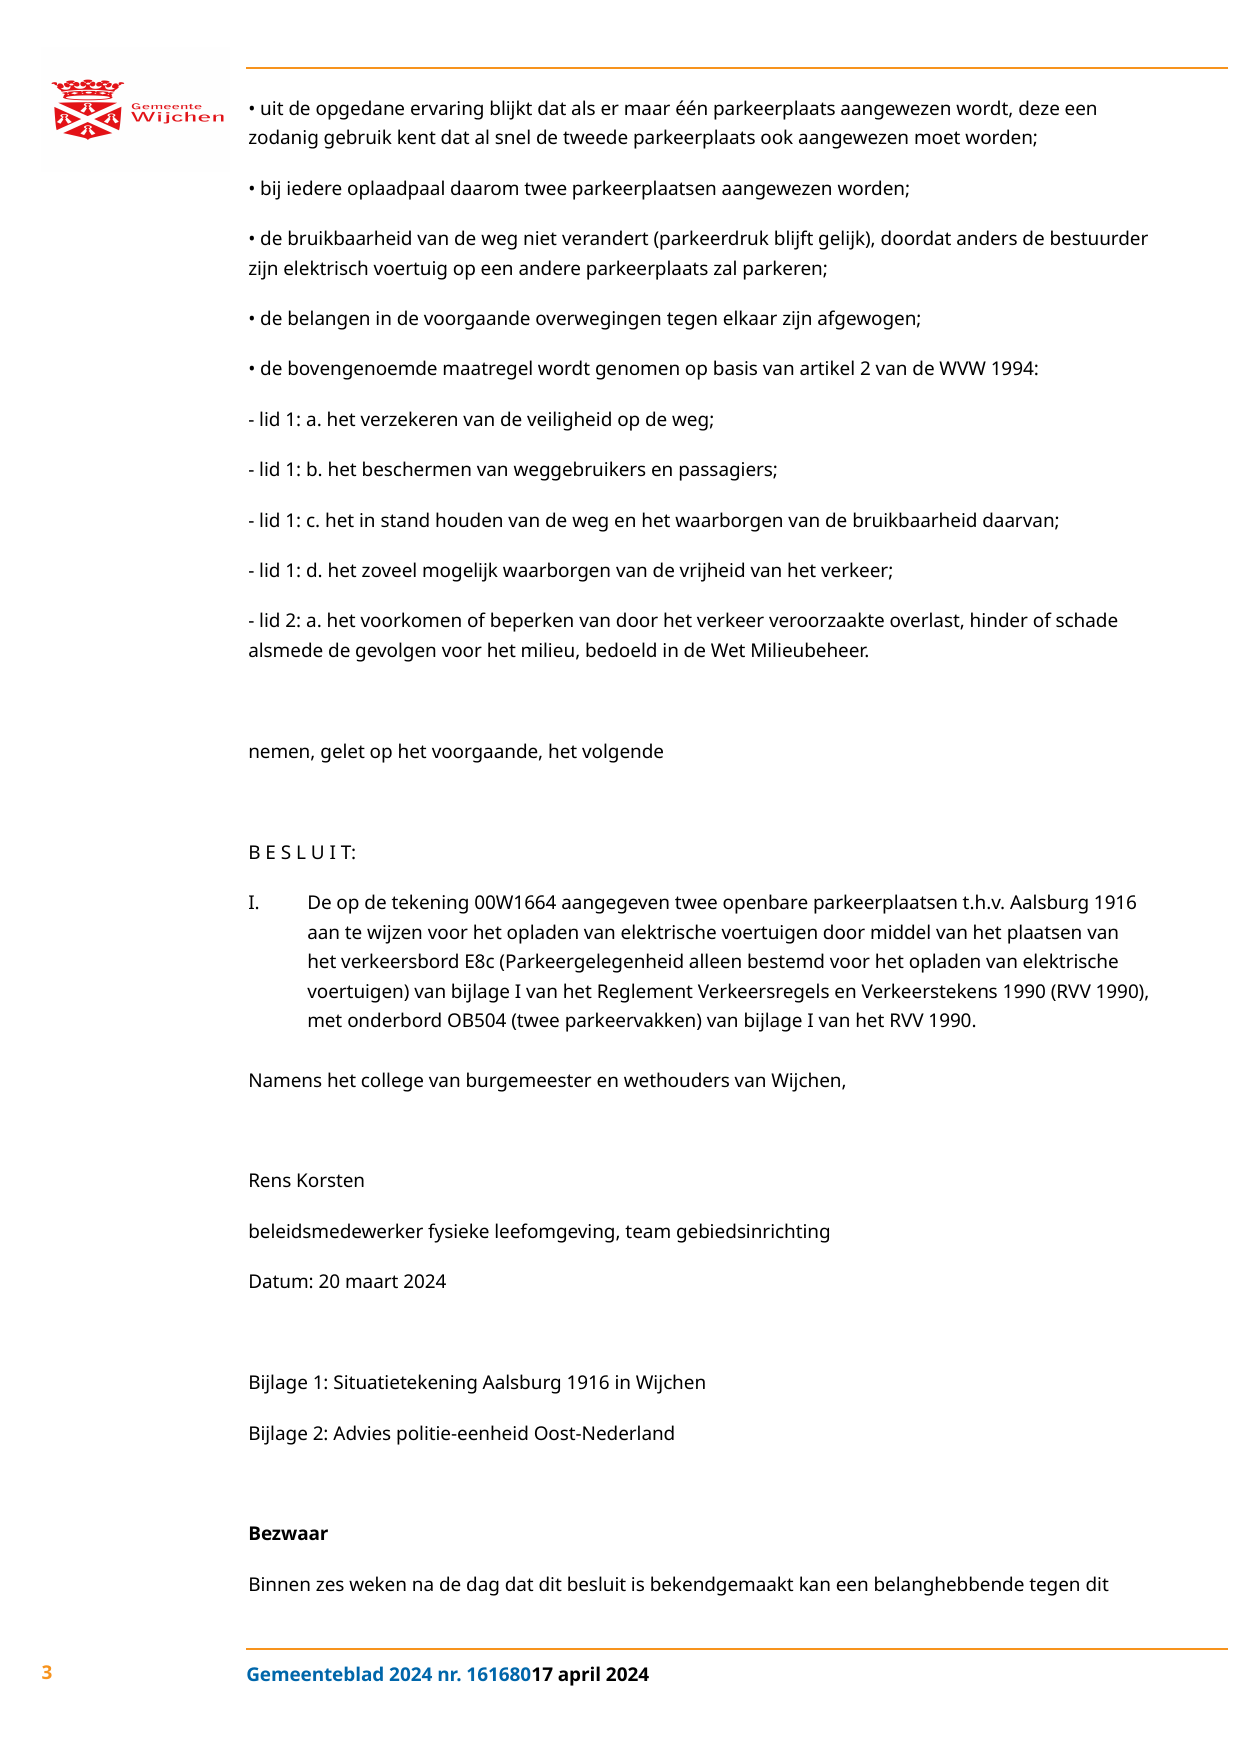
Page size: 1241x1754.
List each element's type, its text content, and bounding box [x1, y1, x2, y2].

text • de bovengenoemde maatregel wordt genomen op basis van artikel 2 van de WVW 1994: [248, 356, 1152, 381]
text • de bruikbaarheid van de weg niet verandert (parkeerdruk blijft gelijk), doordat anders de bestuurder zijn elektrisch voertuig op een andere parkeerplaats zal parkeren; [248, 225, 1152, 281]
text • de belangen in de voorgaande overwegingen tegen elkaar zijn afgewogen; [248, 305, 1152, 331]
text Namens het college van burgemeester en wethouders van Wijchen, [248, 1067, 1152, 1093]
text Rens Korsten [248, 1168, 1152, 1193]
text Binnen zes weken na de dag dat dit besluit is bekendgemaakt kan een belanghebbende tegen dit [248, 1571, 1152, 1597]
text Bijlage 1: Situatietekening Aalsburg 1916 in Wijchen [248, 1369, 1152, 1395]
text nemen, gelet op het voorgaande, het volgende [248, 738, 1152, 764]
text Bijlage 2: Advies politie-eenheid Oost-Nederland [248, 1420, 1152, 1446]
text B E S L U I T: [248, 839, 1152, 865]
picture [41, 47, 231, 172]
text • bij iedere oplaadpaal daarom twee parkeerplaatsen aangewezen worden; [248, 175, 1152, 201]
text - lid 1: b. het beschermen van weggebruikers en passagiers; [248, 456, 1152, 482]
text beleidsmedewerker fysieke leefomgeving, team gebiedsinrichting [248, 1218, 1152, 1244]
text - lid 2: a. het voorkomen of beperken van door het verkeer veroorzaakte overlast, hinder of schade alsmede de gevolgen voor het milieu, bedoeld in de Wet Milieubeheer. [248, 608, 1152, 663]
text - lid 1: a. het verzekeren van de veiligheid op de weg; [248, 406, 1152, 432]
text - lid 1: d. het zoveel mogelijk waarborgen van de vrijheid van het verkeer; [248, 557, 1152, 583]
text Bezwaar [248, 1521, 1152, 1546]
text Datum: 20 maart 2024 [248, 1268, 1152, 1294]
text • uit de opgedane ervaring blijkt dat als er maar één parkeerplaats aangewezen wordt, deze een zodanig gebruik kent dat al snel de tweede parkeerplaats ook aangewezen moet worden; [248, 95, 1152, 150]
list De op de tekening 00W1664 aangegeven twee openbare parkeerplaatsen t.h.v. Aalsburg 1916 aan te wijzen voor het opladen van elektrische voertuigen door middel van het plaatsen van het verkeersbord E8c (Parkeergelegenheid alleen bestemd voor het opladen van elektrische voertuigen) van bijlage I van het Reglement Verkeersregels en Verkeerstekens 1990 (RVV 1990), met onderbord OB504 (twee parkeervakken) van bijlage I van het RVV 1990. [248, 889, 1152, 1033]
text - lid 1: c. het in stand houden van de weg en het waarborgen van de bruikbaarheid daarvan; [248, 507, 1152, 533]
